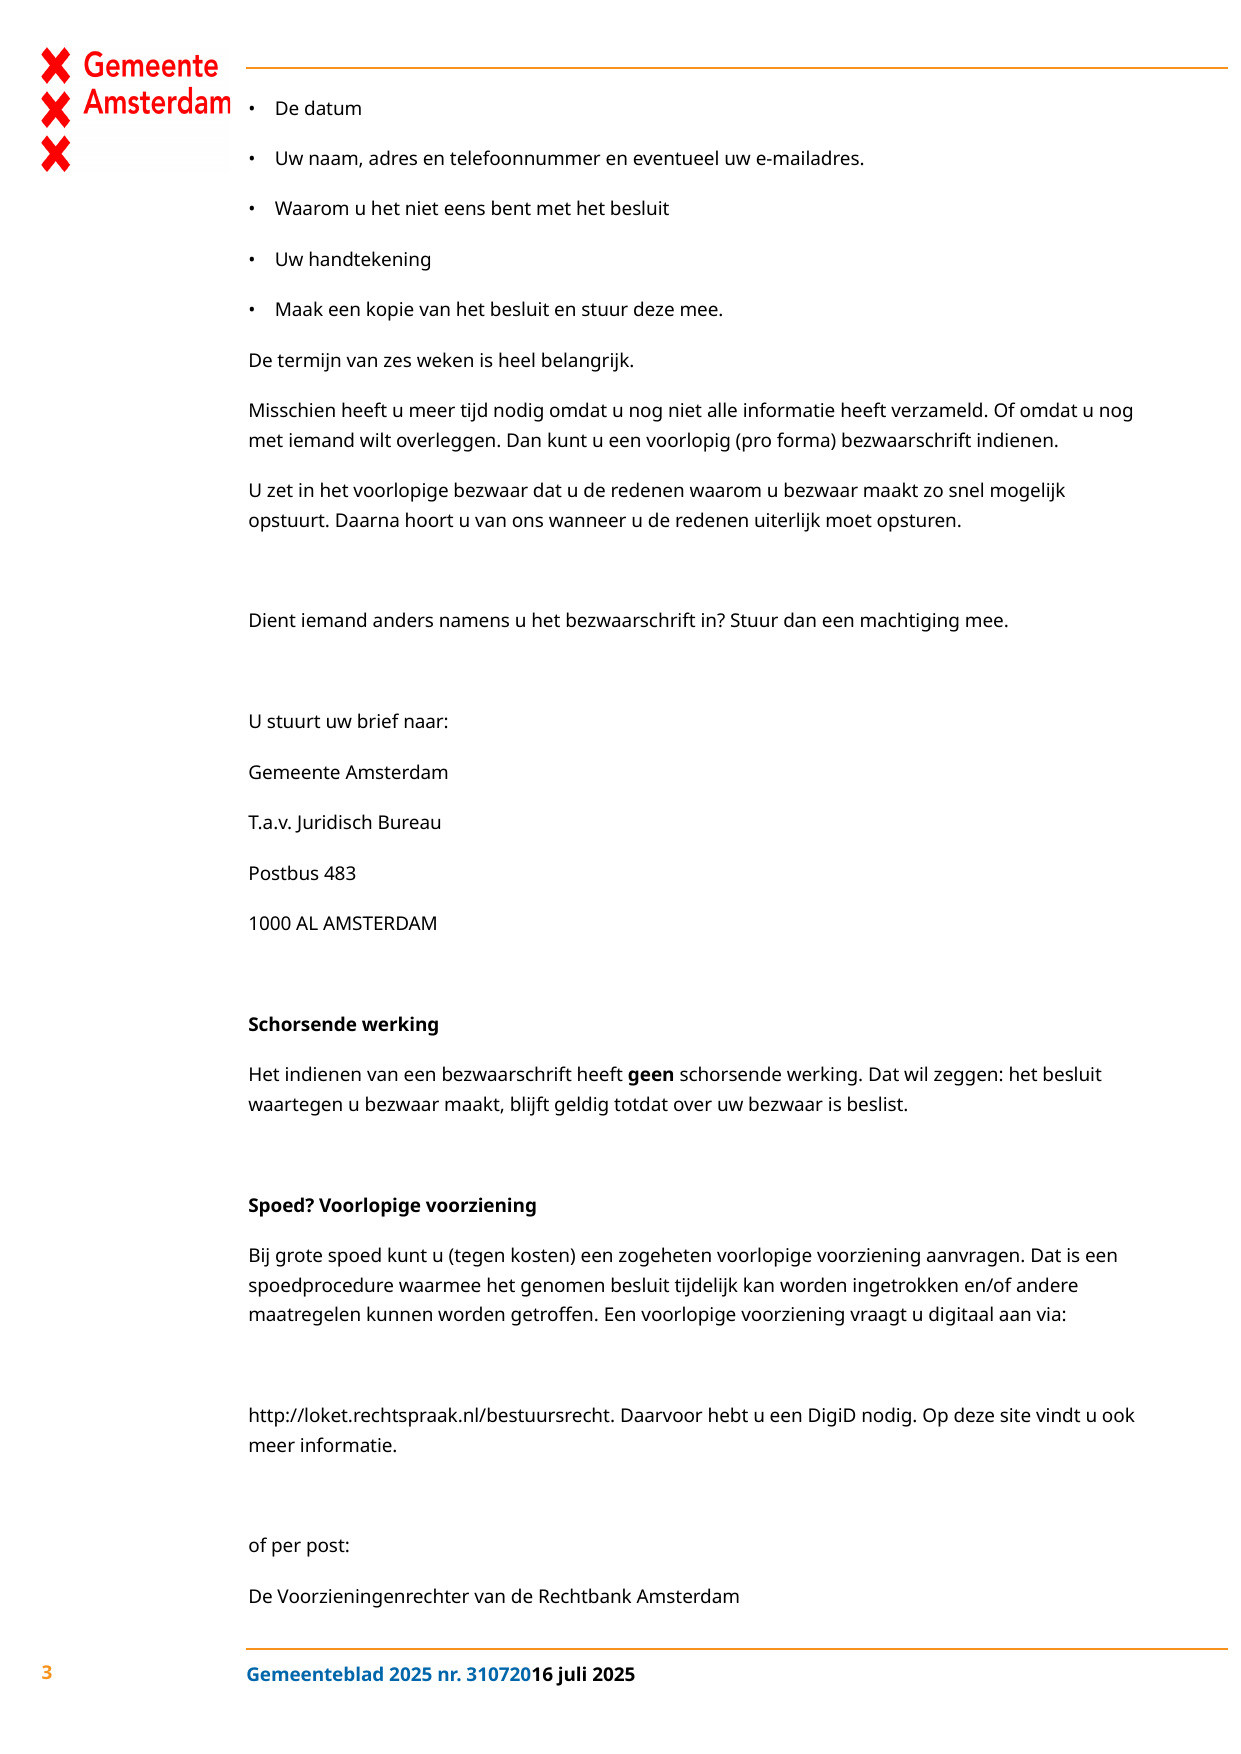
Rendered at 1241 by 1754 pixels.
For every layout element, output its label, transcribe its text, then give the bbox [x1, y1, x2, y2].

text Schorsende werking [248, 1011, 1152, 1037]
text of per post: [248, 1533, 1152, 1558]
text • Maak een kopie van het besluit en stuur deze mee. [248, 296, 1152, 322]
text • Waarom u het niet eens bent met het besluit [248, 196, 1152, 221]
text • Uw naam, adres en telefoonnummer en eventueel uw e-mailadres. [248, 145, 1152, 171]
text Postbus 483 [248, 860, 1152, 886]
text Misschien heeft u meer tijd nodig omdat u nog niet alle informatie heeft verzameld. Of omdat u nog met iemand wilt overleggen. Dan kunt u een voorlopig (pro forma) bezwaarschrift indienen. [248, 397, 1152, 453]
text De termijn van zes weken is heel belangrijk. [248, 347, 1152, 373]
text Bij grote spoed kunt u (tegen kosten) een zogeheten voorlopige voorziening aanvragen. Dat is een spoedprocedure waarmee het genomen besluit tijdelijk kan worden ingetrokken en/of andere maatregelen kunnen worden getroffen. Een voorlopige voorziening vraagt u digitaal aan via: [248, 1242, 1152, 1327]
text 1000 AL AMSTERDAM [248, 910, 1152, 936]
text Dient iemand anders namens u het bezwaarschrift in? Stuur dan een machtiging mee. [248, 608, 1152, 633]
text • De datum [248, 95, 1152, 121]
text Spoed? Voorlopige voorziening [248, 1192, 1152, 1218]
text Het indienen van een bezwaarschrift heeft geen schorsende werking. Dat wil zeggen: het besluit waartegen u bezwaar maakt, blijft geldig totdat over uw bezwaar is beslist. [248, 1061, 1152, 1117]
text U zet in het voorlopige bezwaar dat u de redenen waarom u bezwaar maakt zo snel mogelijk opstuurt. Daarna hoort u van ons wanneer u de redenen uiterlijk moet opsturen. [248, 477, 1152, 533]
text De Voorzieningenrechter van de Rechtbank Amsterdam [248, 1583, 1152, 1609]
text Gemeente Amsterdam [248, 759, 1152, 785]
text T.a.v. Juridisch Bureau [248, 809, 1152, 835]
text • Uw handtekening [248, 246, 1152, 272]
text U stuurt uw brief naar: [248, 708, 1152, 734]
picture [41, 47, 231, 172]
text http://loket.rechtspraak.nl/bestuursrecht. Daarvoor hebt u een DigiD nodig. Op deze site vindt u ook meer informatie. [248, 1402, 1152, 1458]
